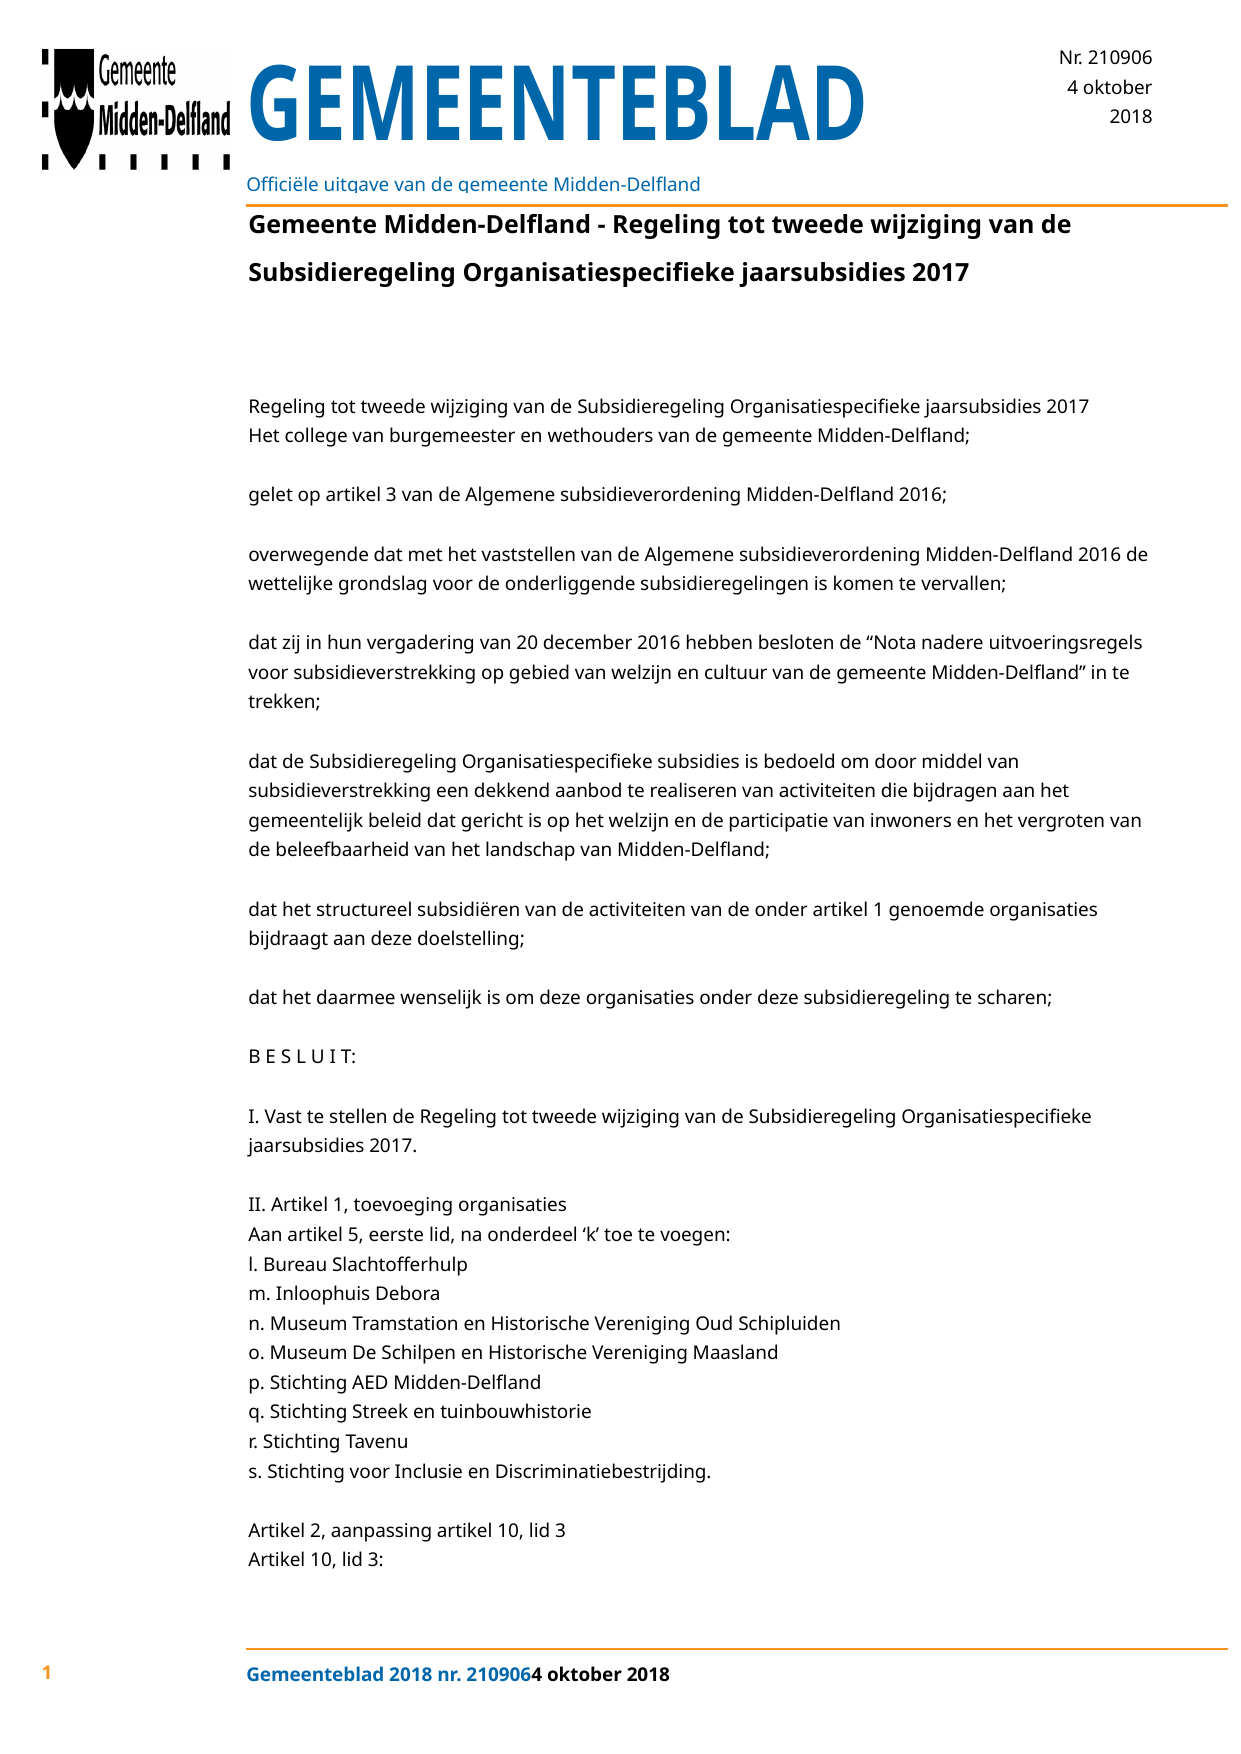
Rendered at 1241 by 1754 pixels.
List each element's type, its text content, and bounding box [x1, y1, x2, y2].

text dat zij in hun vergadering van 20 december 2016 hebben besloten de “Nota nadere uitvoeringsregels voor subsidieverstrekking op gebied van welzijn en cultuur van de gemeente Midden-Delfland” in te trekken; [248, 629, 1152, 714]
text Gemeente Midden-Delfland - Regeling tot tweede wijziging van de Subsidieregeling Organisatiespecifieke jaarsubsidies 2017 [248, 207, 1152, 288]
text o. Museum De Schilpen en Historische Vereniging Maasland [248, 1339, 1152, 1365]
text m. Inloophuis Debora [248, 1280, 1152, 1306]
text Aan artikel 5, eerste lid, na onderdeel ‘k’ toe te voegen: [248, 1221, 1152, 1247]
picture [41, 47, 231, 172]
text gelet op artikel 3 van de Algemene subsidieverordening Midden-Delfland 2016; [248, 482, 1152, 507]
text overwegende dat met het vaststellen van de Algemene subsidieverordening Midden-Delfland 2016 de wettelijke grondslag voor de onderliggende subsidieregelingen is komen te vervallen; [248, 541, 1152, 596]
text dat het structureel subsidiëren van de activiteiten van de onder artikel 1 genoemde organisaties bijdraagt aan deze doelstelling; [248, 896, 1152, 951]
text l. Bureau Slachtofferhulp [248, 1251, 1152, 1277]
text r. Stichting Tavenu [248, 1428, 1152, 1454]
text q. Stichting Streek en tuinbouwhistorie [248, 1399, 1152, 1424]
text I. Vast te stellen de Regeling tot tweede wijziging van de Subsidieregeling Organisatiespecifieke jaarsubsidies 2017. [248, 1103, 1152, 1158]
text dat de Subsidieregeling Organisatiespecifieke subsidies is bedoeld om door middel van subsidieverstrekking een dekkend aanbod te realiseren van activiteiten die bijdragen aan het gemeentelijk beleid dat gericht is op het welzijn en de participatie van inwoners en het vergroten van de beleefbaarheid van het landschap van Midden-Delfland; [248, 748, 1152, 862]
text Artikel 2, aanpassing artikel 10, lid 3 [248, 1517, 1152, 1543]
text n. Museum Tramstation en Historische Vereniging Oud Schipluiden [248, 1310, 1152, 1336]
text Regeling tot tweede wijziging van de Subsidieregeling Organisatiespecifieke jaarsubsidies 2017 [248, 393, 1152, 419]
text dat het daarmee wenselijk is om deze organisaties onder deze subsidieregeling te scharen; [248, 984, 1152, 1010]
text II. Artikel 1, toevoeging organisaties [248, 1192, 1152, 1217]
text Artikel 10, lid 3: [248, 1547, 1152, 1572]
text p. Stichting AED Midden-Delfland [248, 1369, 1152, 1395]
text Het college van burgemeester en wethouders van de gemeente Midden-Delfland; [248, 422, 1152, 448]
text B E S L U I T: [248, 1044, 1152, 1069]
text s. Stichting voor Inclusie en Discriminatiebestrijding. [248, 1458, 1152, 1484]
